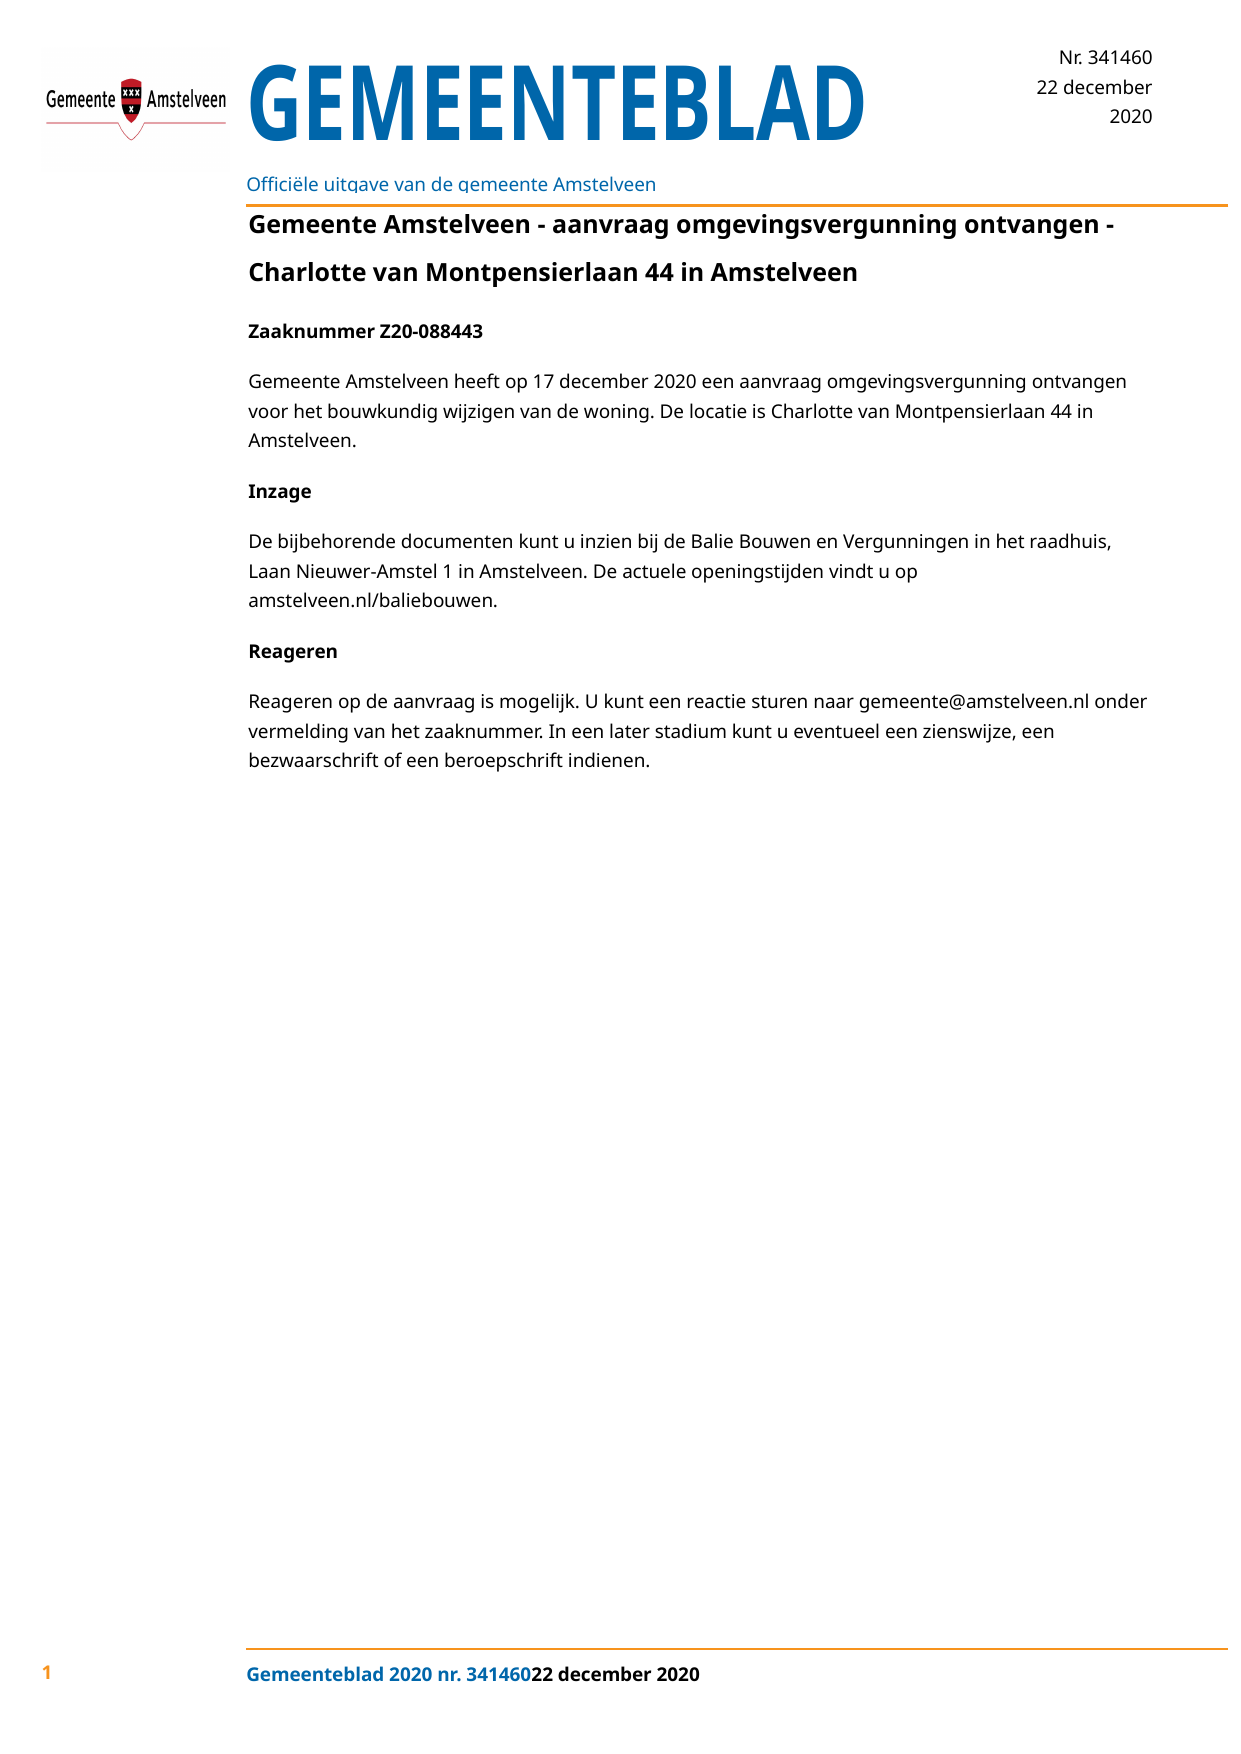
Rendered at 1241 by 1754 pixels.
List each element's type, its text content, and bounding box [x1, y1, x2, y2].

text Inzage [248, 478, 1152, 504]
text Reageren [248, 638, 1152, 664]
text Gemeente Amstelveen heeft op 17 december 2020 een aanvraag omgevingsvergunning ontvangen voor het bouwkundig wijzigen van de woning. De locatie is Charlotte van Montpensierlaan 44 in Amstelveen. [248, 368, 1152, 453]
text Gemeente Amstelveen - aanvraag omgevingsvergunning ontvangen - Charlotte van Montpensierlaan 44 in Amstelveen [248, 207, 1152, 288]
text Reageren op de aanvraag is mogelijk. U kunt een reactie sturen naar gemeente@amstelveen.nl onder vermelding van het zaaknummer. In een later stadium kunt u eventueel een zienswijze, een bezwaarschrift of een beroepschrift indienen. [248, 688, 1152, 773]
text Zaaknummer Z20-088443 [248, 318, 1152, 344]
picture [41, 47, 231, 172]
text De bijbehorende documenten kunt u inzien bij de Balie Bouwen en Vergunningen in het raadhuis, Laan Nieuwer-Amstel 1 in Amstelveen. De actuele openingstijden vindt u op amstelveen.nl/baliebouwen. [248, 528, 1152, 613]
